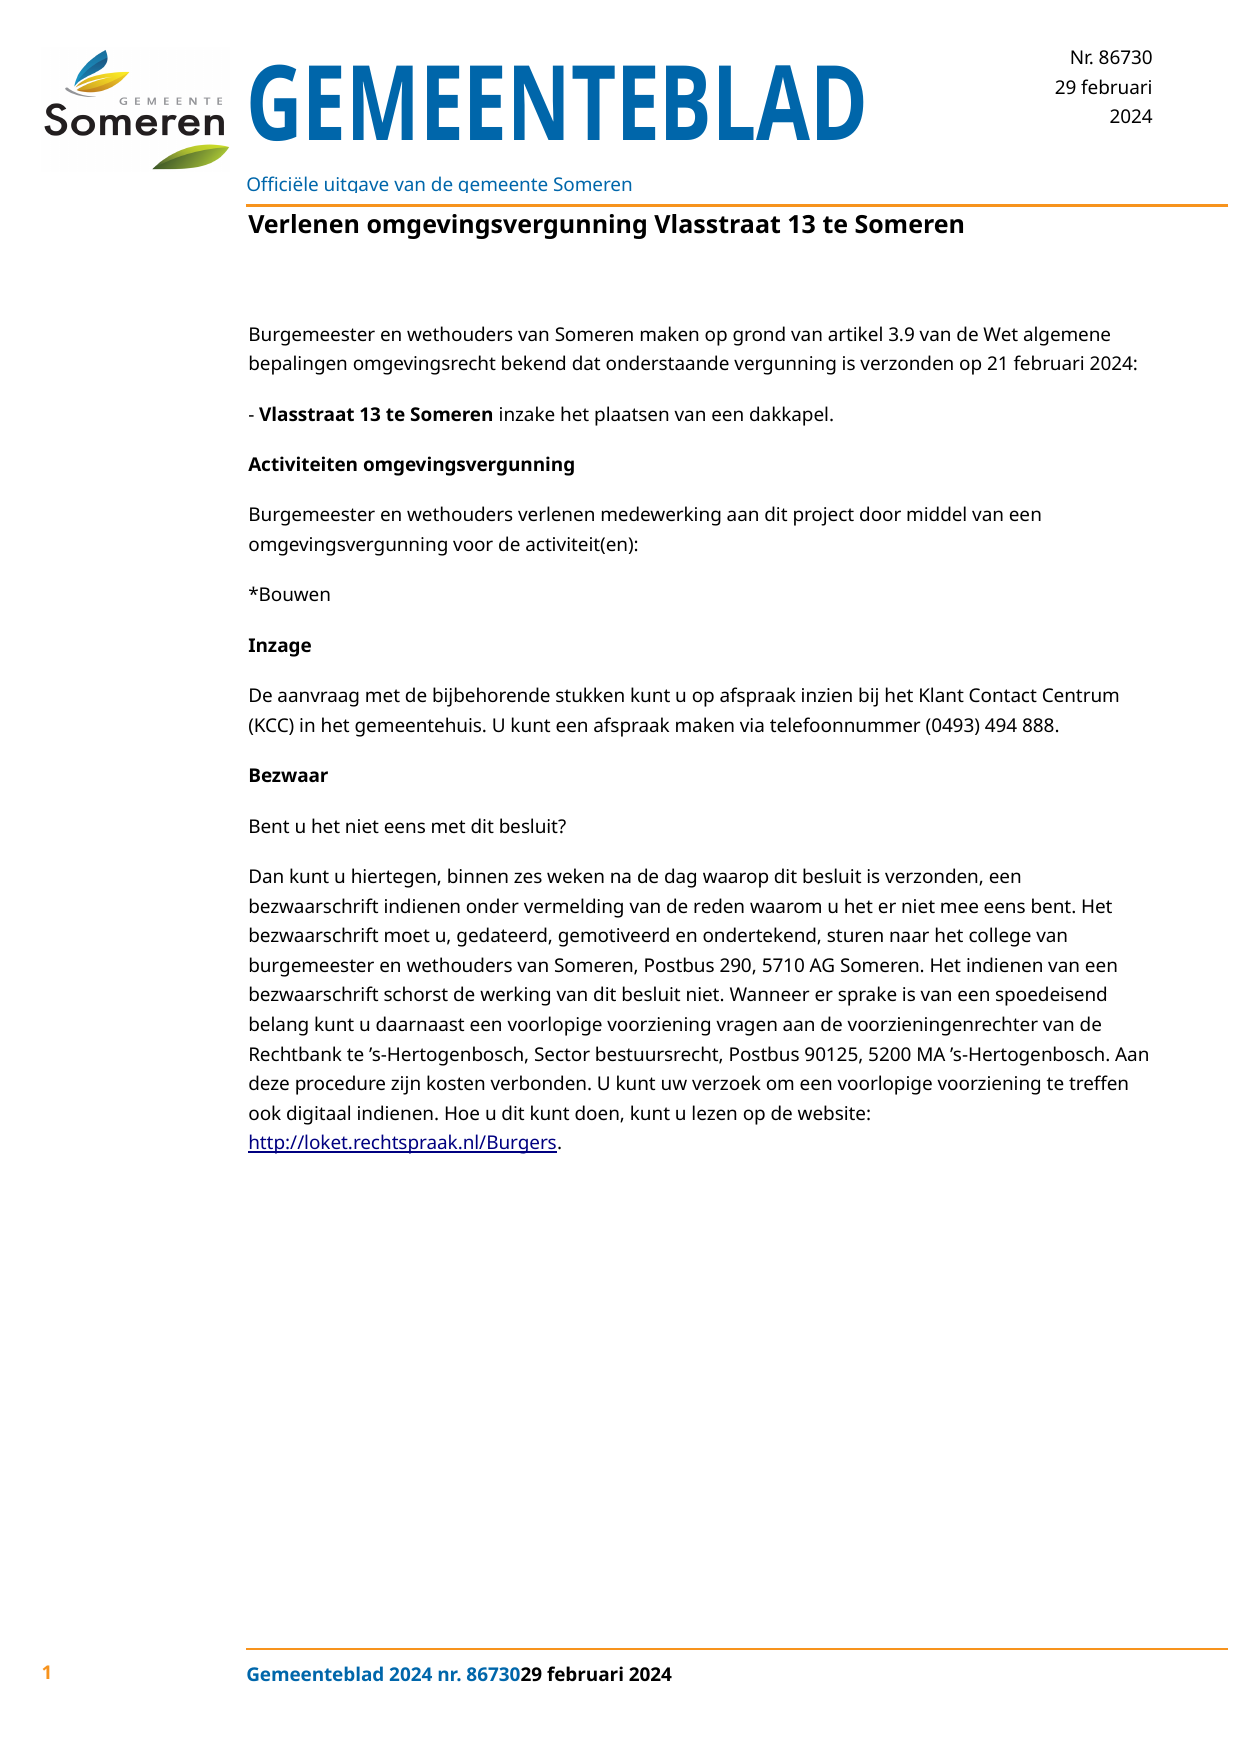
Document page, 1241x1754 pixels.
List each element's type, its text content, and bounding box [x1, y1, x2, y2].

text Burgemeester en wethouders verlenen medewerking aan dit project door middel van een omgevingsvergunning voor de activiteit(en): [248, 502, 1152, 557]
text Bent u het niet eens met dit besluit? [248, 813, 1152, 838]
text Inzage [248, 632, 1152, 658]
text - Vlasstraat 13 te Someren inzake het plaatsen van een dakkapel. [248, 401, 1152, 426]
text *Bouwen [248, 582, 1152, 607]
text Activiteiten omgevingsvergunning [248, 451, 1152, 477]
text Burgemeester en wethouders van Someren maken op grond van artikel 3.9 van de Wet algemene bepalingen omgevingsrecht bekend dat onderstaande vergunning is verzonden op 21 februari 2024: [248, 321, 1152, 376]
text De aanvraag met de bijbehorende stukken kunt u op afspraak inzien bij het Klant Contact Centrum (KCC) in het gemeentehuis. U kunt een afspraak maken via telefoonnummer (0493) 494 888. [248, 682, 1152, 738]
picture [41, 47, 231, 172]
text Bezwaar [248, 762, 1152, 788]
text Dan kunt u hiertegen, binnen zes weken na de dag waarop dit besluit is verzonden, een bezwaarschrift indienen onder vermelding van de reden waarom u het er niet mee eens bent. Het bezwaarschrift moet u, gedateerd, gemotiveerd en ondertekend, sturen naar het college van burgemeester en wethouders van Someren, Postbus 290, 5710 AG Someren. Het indienen van een bezwaarschrift schorst de werking van dit besluit niet. Wanneer er sprake is van een spoedeisend belang kunt u daarnaast een voorlopige voorziening vragen aan de voorzieningenrechter van de Rechtbank te ’s-Hertogenbosch, Sector bestuursrecht, Postbus 90125, 5200 MA ’s-Hertogenbosch. Aan deze procedure zijn kosten verbonden. U kunt uw verzoek om een voorlopige voorziening te treffen ook digitaal indienen. Hoe u dit kunt doen, kunt u lezen op de website: http://loket.rechtspraak.nl/Burgers. [248, 863, 1152, 1155]
text Verlenen omgevingsvergunning Vlasstraat 13 te Someren [248, 207, 1152, 241]
